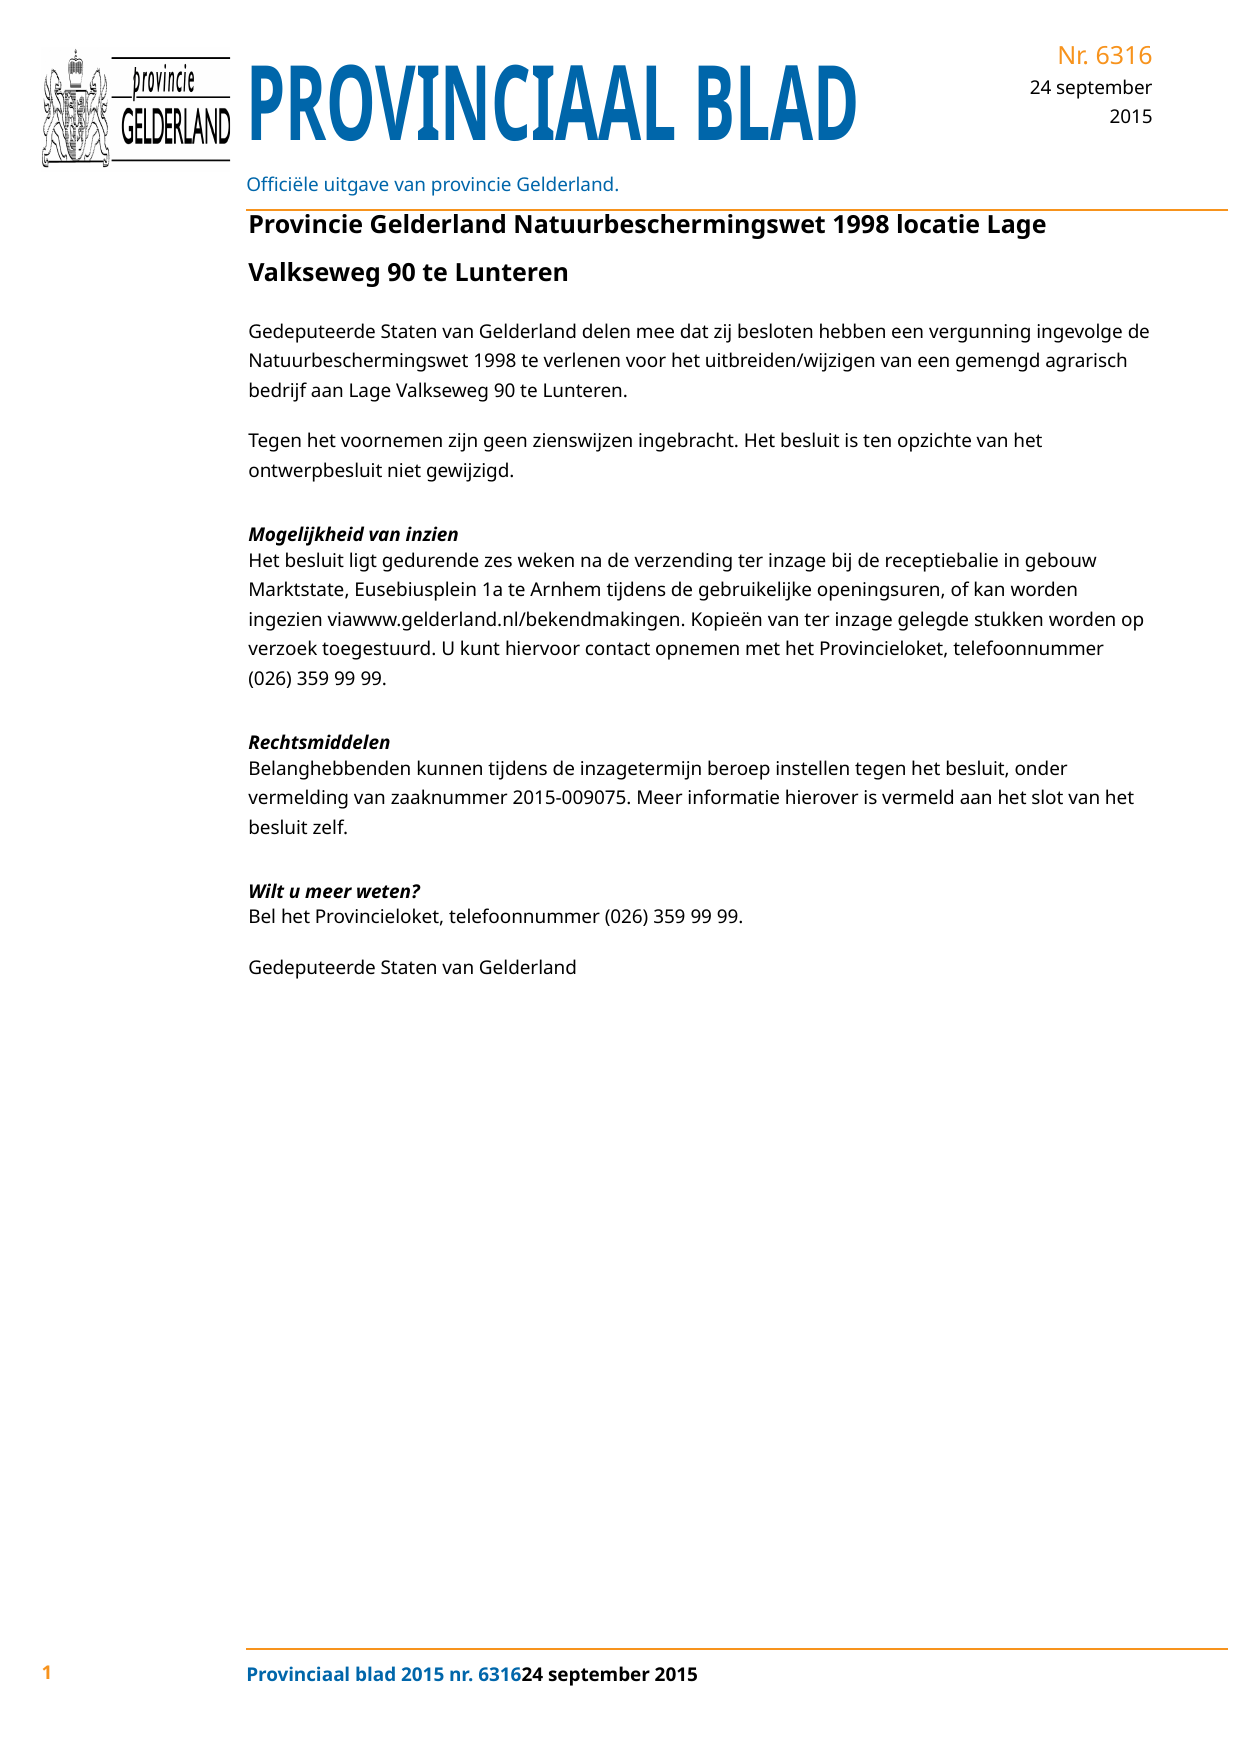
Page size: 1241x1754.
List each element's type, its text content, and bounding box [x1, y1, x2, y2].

text Mogelijkheid van inzien [248, 521, 1152, 547]
text Provincie Gelderland Natuurbeschermingswet 1998 locatie Lage Valkseweg 90 te Lunteren [248, 211, 1152, 288]
text Rechtsmiddelen [248, 729, 1152, 755]
picture [41, 47, 231, 172]
text Gedeputeerde Staten van Gelderland [248, 954, 1152, 980]
text Het besluit ligt gedurende zes weken na de verzending ter inzage bij de receptiebalie in gebouw Marktstate, Eusebiusplein 1a te Arnhem tijdens de gebruikelijke openingsuren, of kan worden ingezien viawww.gelderland.nl/bekendmakingen. Kopieën van ter inzage gelegde stukken worden op verzoek toegestuurd. U kunt hiervoor contact opnemen met het Provincieloket, telefoonnummer (026) 359 99 99. [248, 547, 1152, 691]
text Tegen het voornemen zijn geen zienswijzen ingebracht. Het besluit is ten opzichte van het ontwerpbesluit niet gewijzigd. [248, 427, 1152, 483]
text Belanghebbenden kunnen tijdens de inzagetermijn beroep instellen tegen het besluit, onder vermelding van zaaknummer 2015-009075. Meer informatie hierover is vermeld aan het slot van het besluit zelf. [248, 755, 1152, 840]
text Wilt u meer weten? [248, 878, 1152, 904]
text Bel het Provincieloket, telefoonnummer (026) 359 99 99. [248, 904, 1152, 929]
text Gedeputeerde Staten van Gelderland delen mee dat zij besloten hebben een vergunning ingevolge de Natuurbeschermingswet 1998 te verlenen voor het uitbreiden/wijzigen van een gemengd agrarisch bedrijf aan Lage Valkseweg 90 te Lunteren. [248, 318, 1152, 403]
